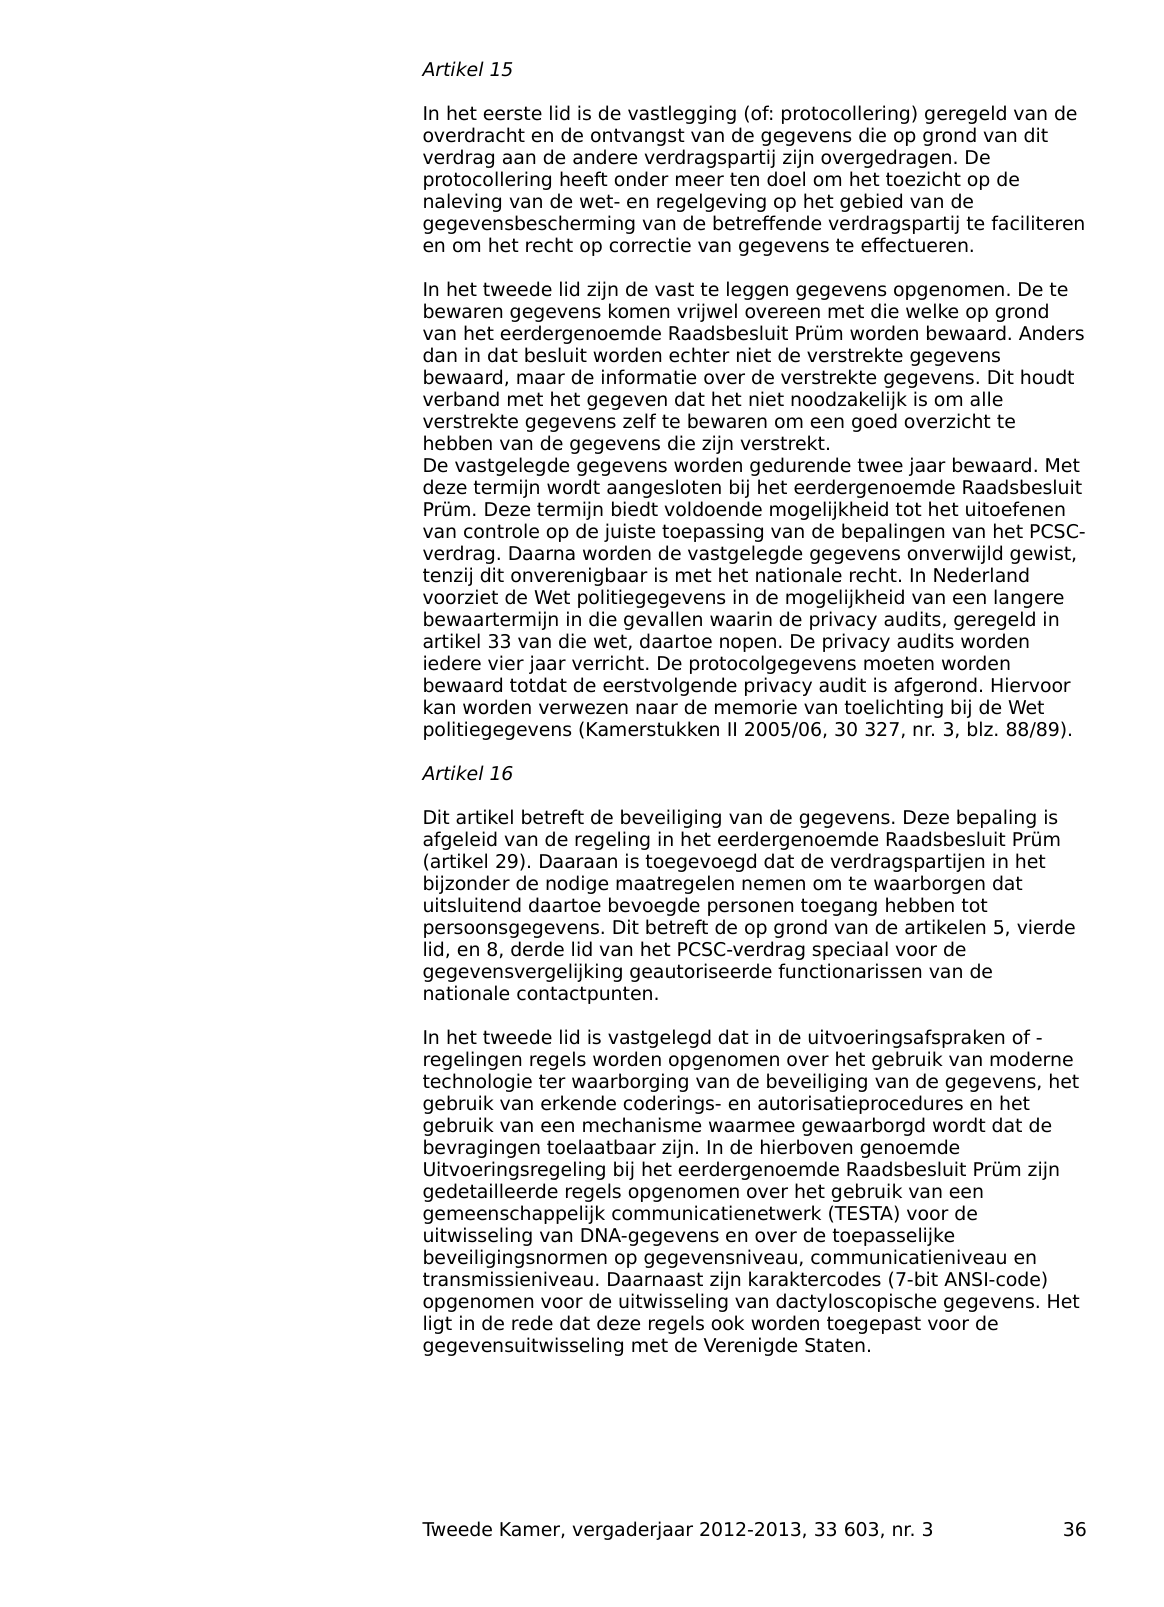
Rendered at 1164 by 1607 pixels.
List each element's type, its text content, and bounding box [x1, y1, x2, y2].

subtitle Artikel 15 [422, 59, 1087, 81]
text Dit artikel betreft de beveiliging van de gegevens. Deze bepaling is afgeleid van de regeling in het eerdergenoemde Raadsbesluit Prüm (artikel 29). Daaraan is toegevoegd dat de verdragspartijen in het bijzonder de nodige maatregelen nemen om te waarborgen dat uitsluitend daartoe bevoegde personen toegang hebben tot persoonsgegevens. Dit betreft de op grond van de artikelen 5, vierde lid, en 8, derde lid van het PCSC-verdrag speciaal voor de gegevensvergelijking geautoriseerde functionarissen van de nationale contactpunten. [422, 807, 1087, 1005]
subtitle Artikel 16 [422, 763, 1087, 785]
text In het eerste lid is de vastlegging (of: protocollering) geregeld van de overdracht en de ontvangst van de gegevens die op grond van dit verdrag aan de andere verdragspartij zijn overgedragen. De protocollering heeft onder meer ten doel om het toezicht op de naleving van de wet- en regelgeving op het gebied van de gegevensbescherming van de betreffende verdragspartij te faciliteren en om het recht op correctie van gegevens te effectueren. [422, 103, 1087, 257]
text In het tweede lid is vastgelegd dat in de uitvoeringsafspraken of -regelingen regels worden opgenomen over het gebruik van moderne technologie ter waarborging van de beveiliging van de gegevens, het gebruik van erkende coderings- en autorisatieprocedures en het gebruik van een mechanisme waarmee gewaarborgd wordt dat de bevragingen toelaatbaar zijn. In de hierboven genoemde Uitvoeringsregeling bij het eerdergenoemde Raadsbesluit Prüm zijn gedetailleerde regels opgenomen over het gebruik van een gemeenschappelijk communicatienetwerk (TESTA) voor de uitwisseling van DNA-gegevens en over de toepasselijke beveiligingsnormen op gegevensniveau, communicatieniveau en transmissieniveau. Daarnaast zijn karaktercodes (7-bit ANSI-code) opgenomen voor de uitwisseling van dactyloscopische gegevens. Het ligt in de rede dat deze regels ook worden toegepast voor de gegevensuitwisseling met de Verenigde Staten. [422, 1027, 1087, 1357]
text De vastgelegde gegevens worden gedurende twee jaar bewaard. Met deze termijn wordt aangesloten bij het eerdergenoemde Raadsbesluit Prüm. Deze termijn biedt voldoende mogelijkheid tot het uitoefenen van controle op de juiste toepassing van de bepalingen van het PCSC-verdrag. Daarna worden de vastgelegde gegevens onverwijld gewist, tenzij dit onverenigbaar is met het nationale recht. In Nederland voorziet de Wet politiegegevens in de mogelijkheid van een langere bewaartermijn in die gevallen waarin de privacy audits, geregeld in artikel 33 van die wet, daartoe nopen. De privacy audits worden iedere vier jaar verricht. De protocolgegevens moeten worden bewaard totdat de eerstvolgende privacy audit is afgerond. Hiervoor kan worden verwezen naar de memorie van toelichting bij de Wet politiegegevens (Kamerstukken II 2005/06, 30 327, nr. 3, blz. 88/89). [422, 455, 1087, 741]
text In het tweede lid zijn de vast te leggen gegevens opgenomen. De te bewaren gegevens komen vrijwel overeen met die welke op grond van het eerdergenoemde Raadsbesluit Prüm worden bewaard. Anders dan in dat besluit worden echter niet de verstrekte gegevens bewaard, maar de informatie over de verstrekte gegevens. Dit houdt verband met het gegeven dat het niet noodzakelijk is om alle verstrekte gegevens zelf te bewaren om een goed overzicht te hebben van de gegevens die zijn verstrekt. [422, 279, 1087, 455]
